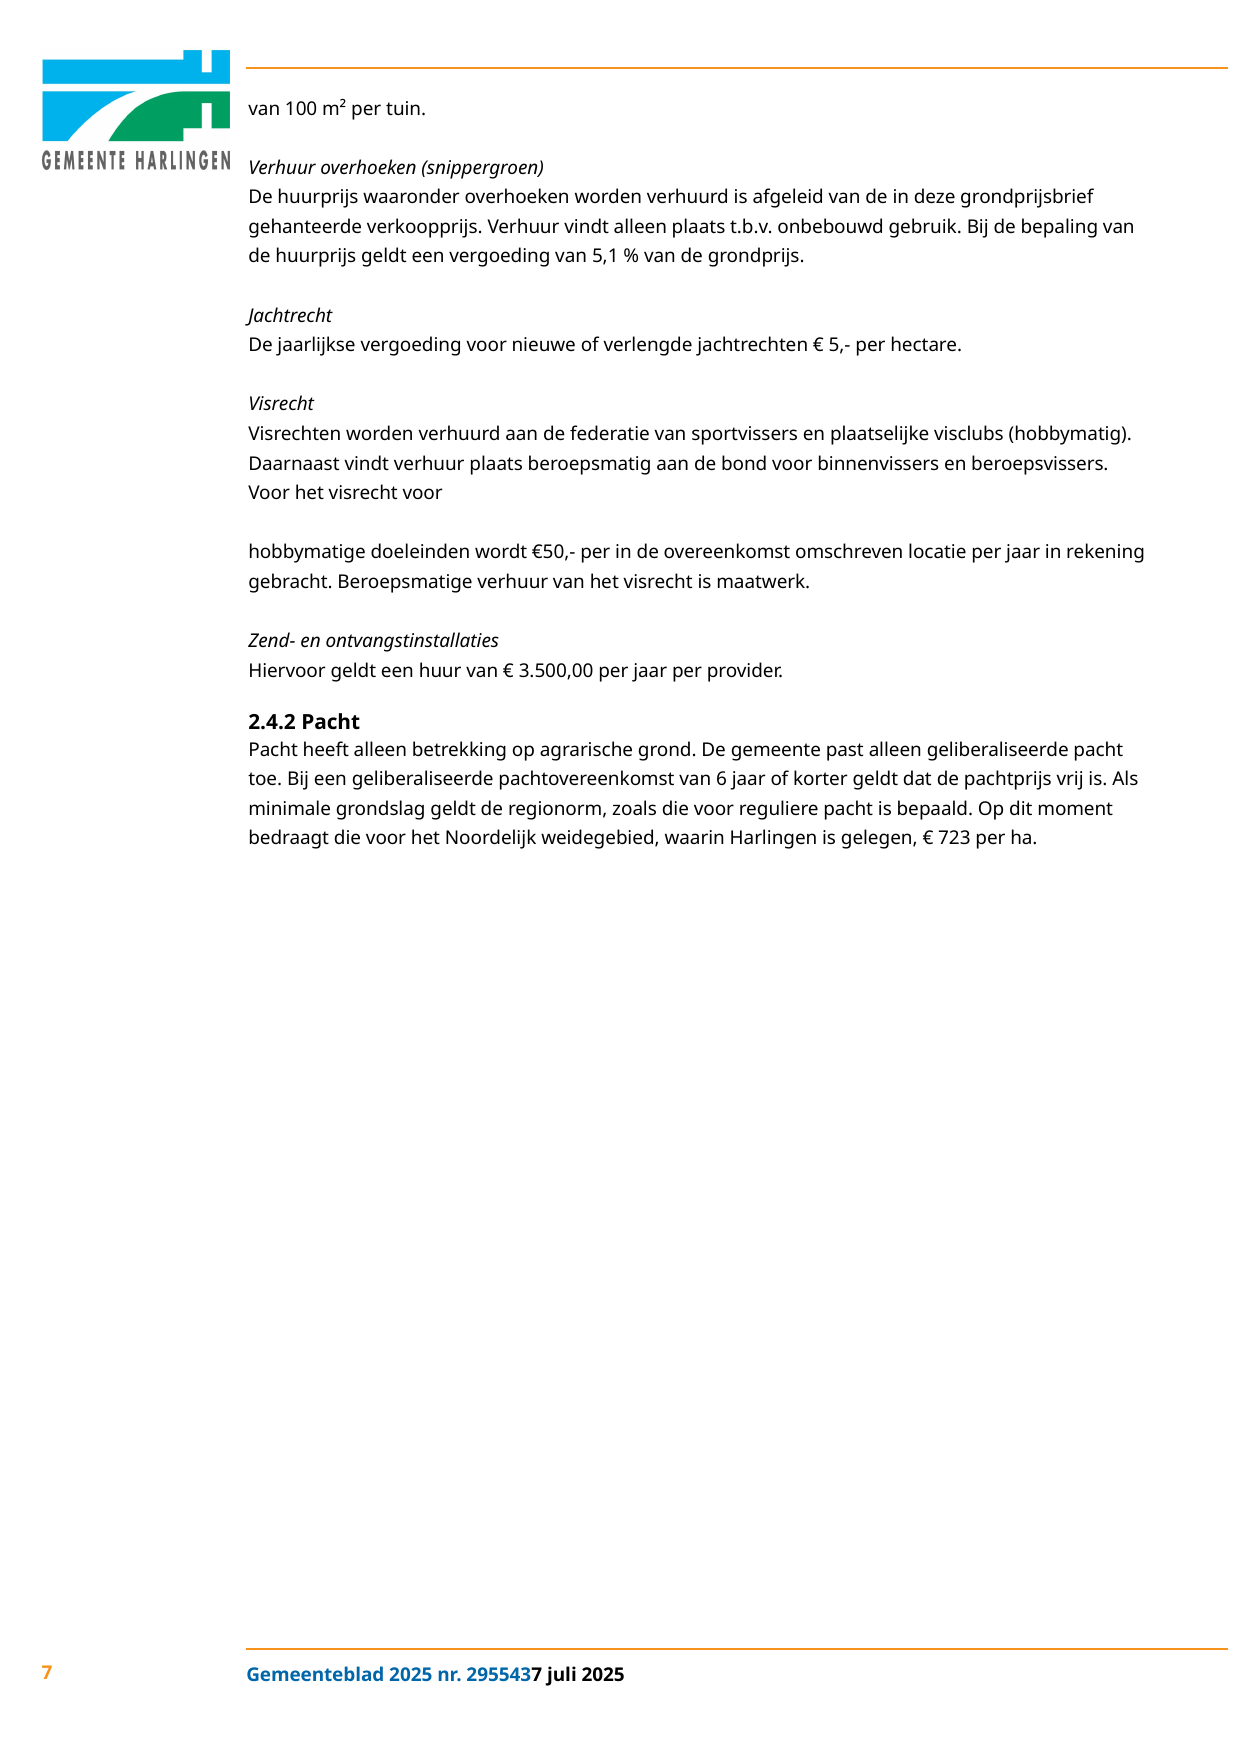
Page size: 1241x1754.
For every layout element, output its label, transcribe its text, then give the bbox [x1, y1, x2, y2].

text Visrecht [248, 391, 1152, 416]
text van 100 m² per tuin. [248, 95, 1152, 121]
text hobbymatige doeleinden wordt €50,- per in de overeenkomst omschreven locatie per jaar in rekening gebracht. Beroepsmatige verhuur van het visrecht is maatwerk. [248, 538, 1152, 594]
text Visrechten worden verhuurd aan de federatie van sportvissers en plaatselijke visclubs (hobbymatig). Daarnaast vindt verhuur plaats beroepsmatig aan de bond voor binnenvissers en beroepsvissers. Voor het visrecht voor [248, 420, 1152, 505]
text De huurprijs waaronder overhoeken worden verhuurd is afgeleid van de in deze grondprijsbrief gehanteerde verkoopprijs. Verhuur vindt alleen plaats t.b.v. onbebouwd gebruik. Bij de bepaling van de huurprijs geldt een vergoeding van 5,1 % van de grondprijs. [248, 183, 1152, 268]
text Hiervoor geldt een huur van € 3.500,00 per jaar per provider. [248, 657, 1152, 683]
text Zend- en ontvangstinstallaties [248, 627, 1152, 653]
text Jachtrecht [248, 302, 1152, 328]
text Verhuur overhoeken (snippergroen) [248, 154, 1152, 180]
picture [41, 47, 231, 172]
text Pacht heeft alleen betrekking op agrarische grond. De gemeente past alleen geliberaliseerde pacht toe. Bij een geliberaliseerde pachtovereenkomst van 6 jaar of korter geldt dat de pachtprijs vrij is. Als minimale grondslag geldt de regionorm, zoals die voor reguliere pacht is bepaald. Op dit moment bedraagt die voor het Noordelijk weidegebied, waarin Harlingen is gelegen, € 723 per ha. [248, 736, 1152, 850]
text De jaarlijkse vergoeding voor nieuwe of verlengde jachtrechten € 5,- per hectare. [248, 331, 1152, 357]
text 2.4.2 Pacht [248, 707, 1152, 736]
